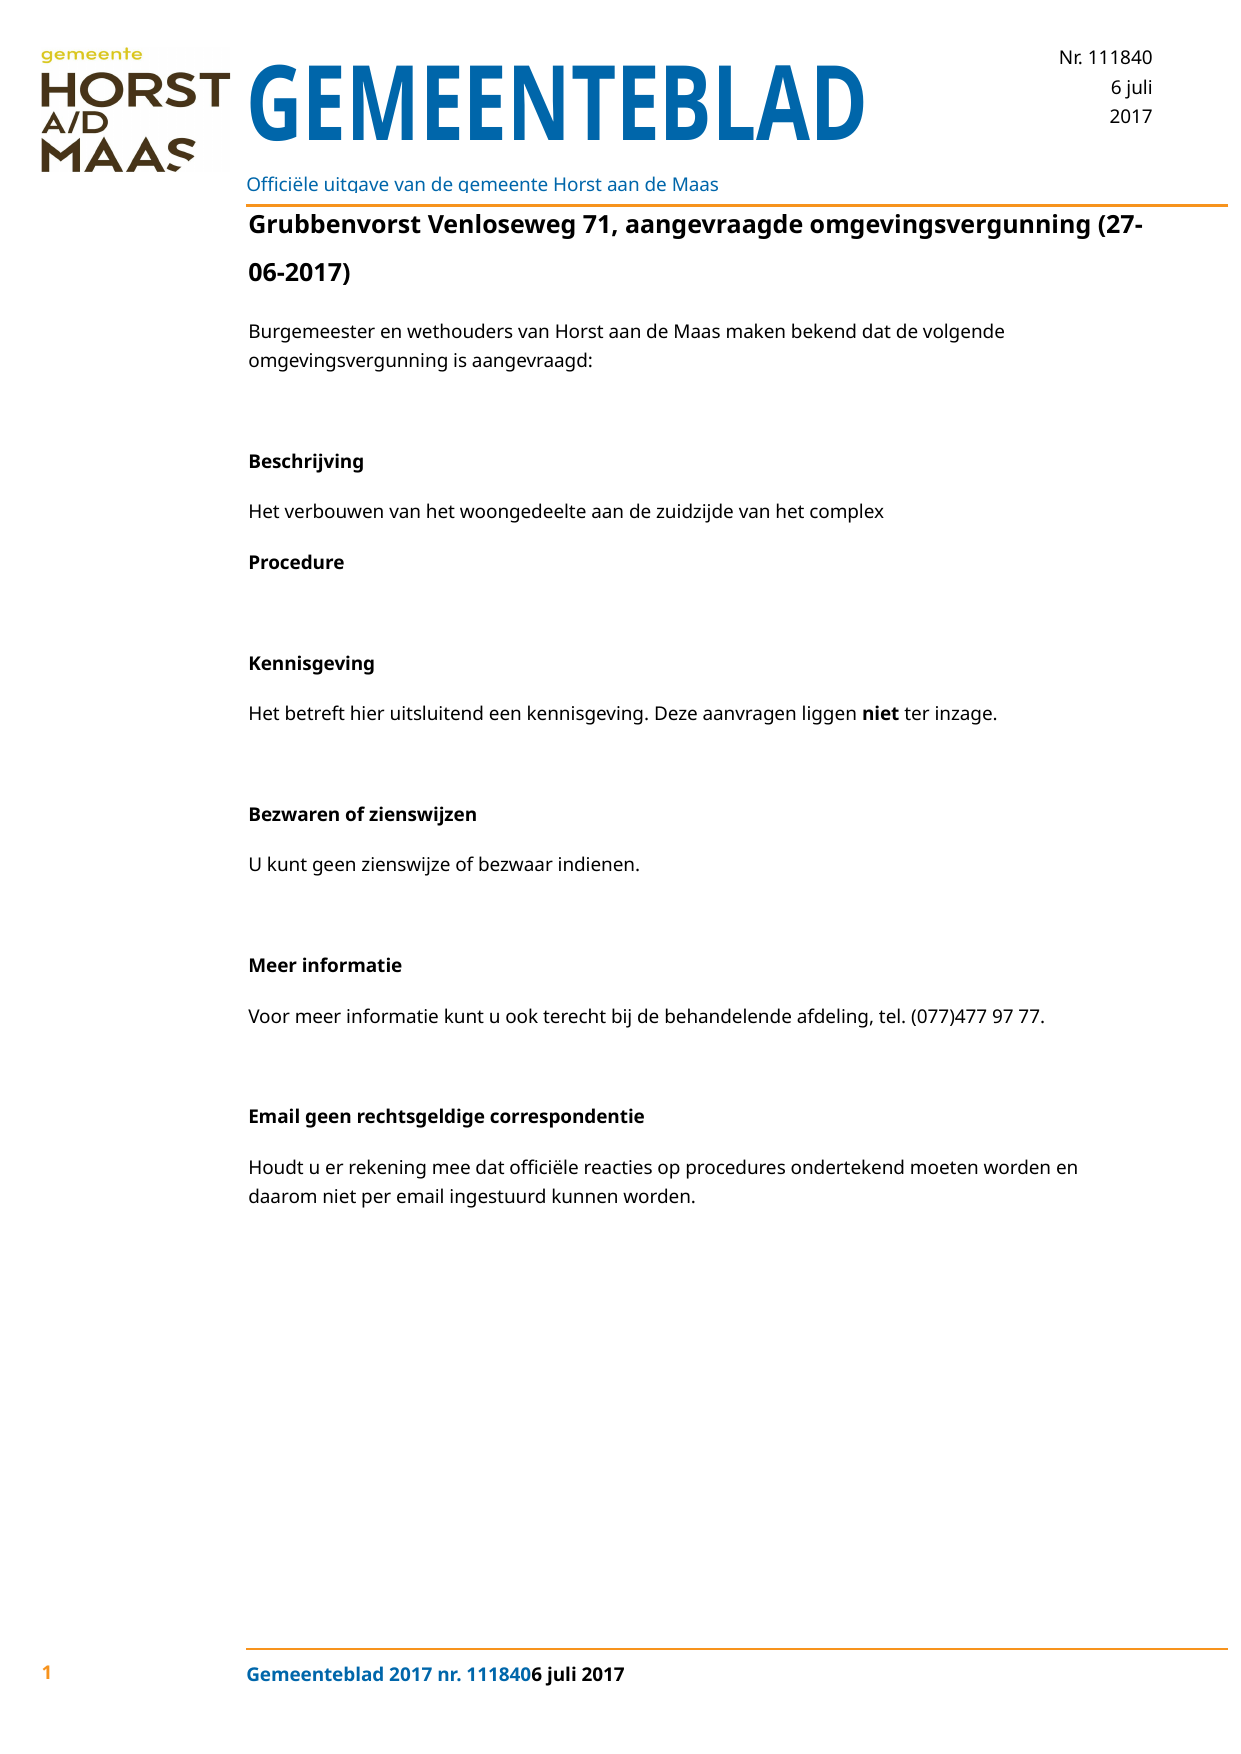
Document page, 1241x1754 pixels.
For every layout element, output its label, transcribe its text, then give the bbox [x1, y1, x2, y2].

picture [41, 47, 231, 172]
text Houdt u er rekening mee dat officiële reacties op procedures ondertekend moeten worden en daarom niet per email ingestuurd kunnen worden. [248, 1154, 1152, 1209]
text Grubbenvorst Venloseweg 71, aangevraagde omgevingsvergunning (27-06-2017) [248, 207, 1152, 288]
text U kunt geen zienswijze of bezwaar indienen. [248, 852, 1152, 877]
text Het verbouwen van het woongedeelte aan de zuidzijde van het complex [248, 499, 1152, 524]
text Procedure [248, 549, 1152, 575]
text Meer informatie [248, 952, 1152, 978]
text Kennisgeving [248, 650, 1152, 676]
text Burgemeester en wethouders van Horst aan de Maas maken bekend dat de volgende omgevingsvergunning is aangevraagd: [248, 318, 1152, 373]
text Email geen rechtsgeldige correspondentie [248, 1104, 1152, 1129]
text Het betreft hier uitsluitend een kennisgeving. Deze aanvragen liggen niet ter inzage. [248, 700, 1152, 726]
text Voor meer informatie kunt u ook terecht bij de behandelende afdeling, tel. (077)477 97 77. [248, 1003, 1152, 1029]
text Bezwaren of zienswijzen [248, 801, 1152, 827]
text Beschrijving [248, 448, 1152, 474]
